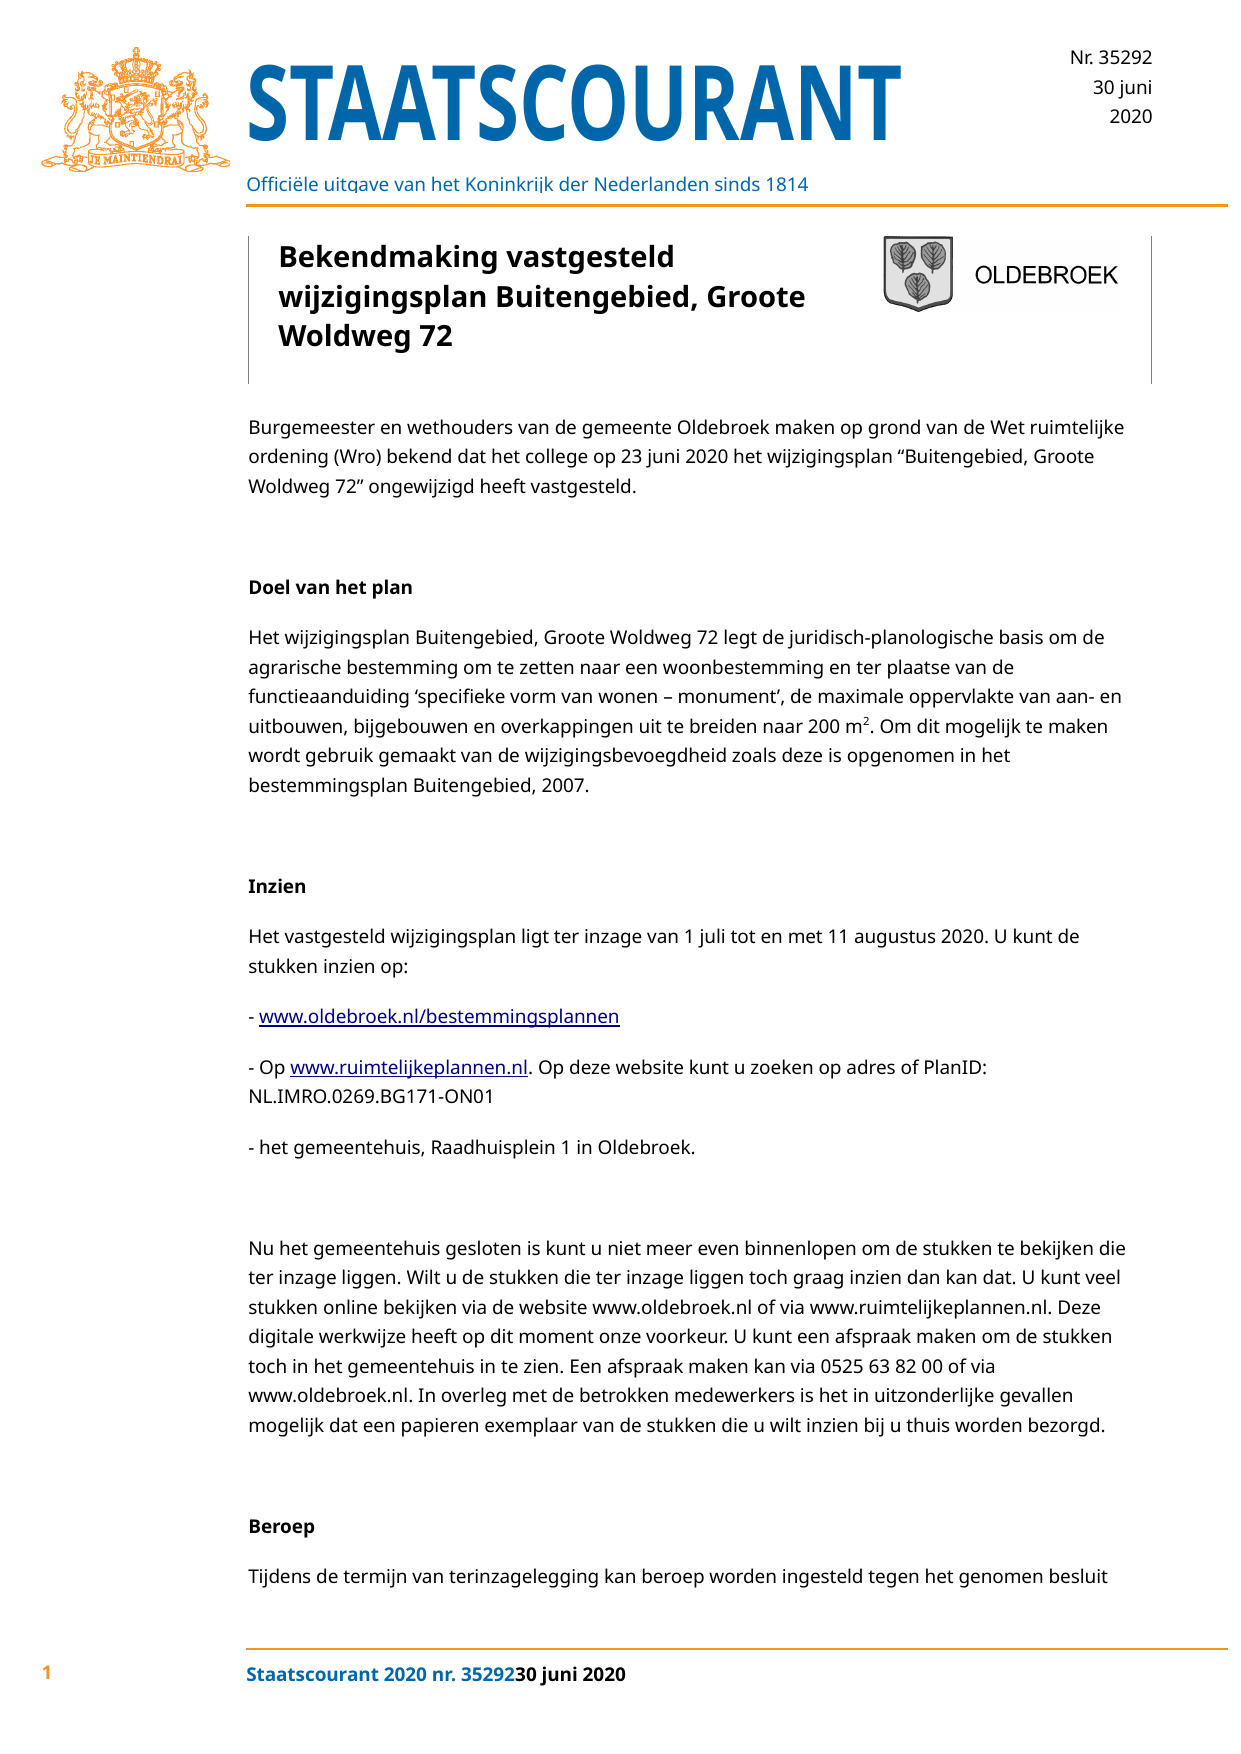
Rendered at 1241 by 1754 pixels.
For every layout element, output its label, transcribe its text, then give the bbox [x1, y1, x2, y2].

text Burgemeester en wethouders van de gemeente Oldebroek maken op grond van de Wet ruimtelijke ordening (Wro) bekend dat het college op 23 juni 2020 het wijzigingsplan “Buitengebied, Groote Woldweg 72” ongewijzigd heeft vastgesteld. [248, 414, 1152, 499]
text Nu het gemeentehuis gesloten is kunt u niet meer even binnenlopen om de stukken te bekijken die ter inzage liggen. Wilt u de stukken die ter inzage liggen toch graag inzien dan kan dat. U kunt veel stukken online bekijken via de website www.oldebroek.nl of via www.ruimtelijkeplannen.nl. Deze digitale werkwijze heeft op dit moment onze voorkeur. U kunt een afspraak maken om de stukken toch in het gemeentehuis in te zien. Een afspraak maken kan via 0525 63 82 00 of via www.oldebroek.nl. In overleg met de betrokken medewerkers is het in uitzonderlijke gevallen mogelijk dat een papieren exemplaar van de stukken die u wilt inzien bij u thuis worden bezorgd. [248, 1235, 1152, 1438]
text Het wijzigingsplan Buitengebied, Groote Woldweg 72 legt de juridisch-planologische basis om de agrarische bestemming om te zetten naar een woonbestemming en ter plaatse van de functieaanduiding ‘specifieke vorm van wonen – monument’, de maximale oppervlakte van aan- en uitbouwen, bijgebouwen en overkappingen uit te breiden naar 200 m2. Om dit mogelijk te maken wordt gebruik gemaakt van de wijzigingsbevoegdheid zoals deze is opgenomen in het bestemmingsplan Buitengebied, 2007. [248, 624, 1152, 798]
text Beroep [248, 1513, 1152, 1539]
picture [882, 236, 1119, 314]
text Het vastgesteld wijzigingsplan ligt ter inzage van 1 juli tot en met 11 augustus 2020. U kunt de stukken inzien op: [248, 923, 1152, 979]
picture [41, 47, 231, 172]
text - www.oldebroek.nl/bestemmingsplannen [248, 1003, 1152, 1029]
text Doel van het plan [248, 574, 1152, 600]
text - Op www.ruimtelijkeplannen.nl. Op deze website kunt u zoeken op adres of PlanID: NL.IMRO.0269.BG171-ON01 [248, 1054, 1152, 1109]
table_header Bekendmaking vastgesteld wijzigingsplan Buitengebied, Groote Woldweg 72 [249, 236, 850, 384]
table_header [850, 236, 1151, 384]
text - het gemeentehuis, Raadhuisplein 1 in Oldebroek. [248, 1134, 1152, 1160]
text Inzien [248, 873, 1152, 899]
text Tijdens de termijn van terinzagelegging kan beroep worden ingesteld tegen het genomen besluit [248, 1563, 1152, 1589]
